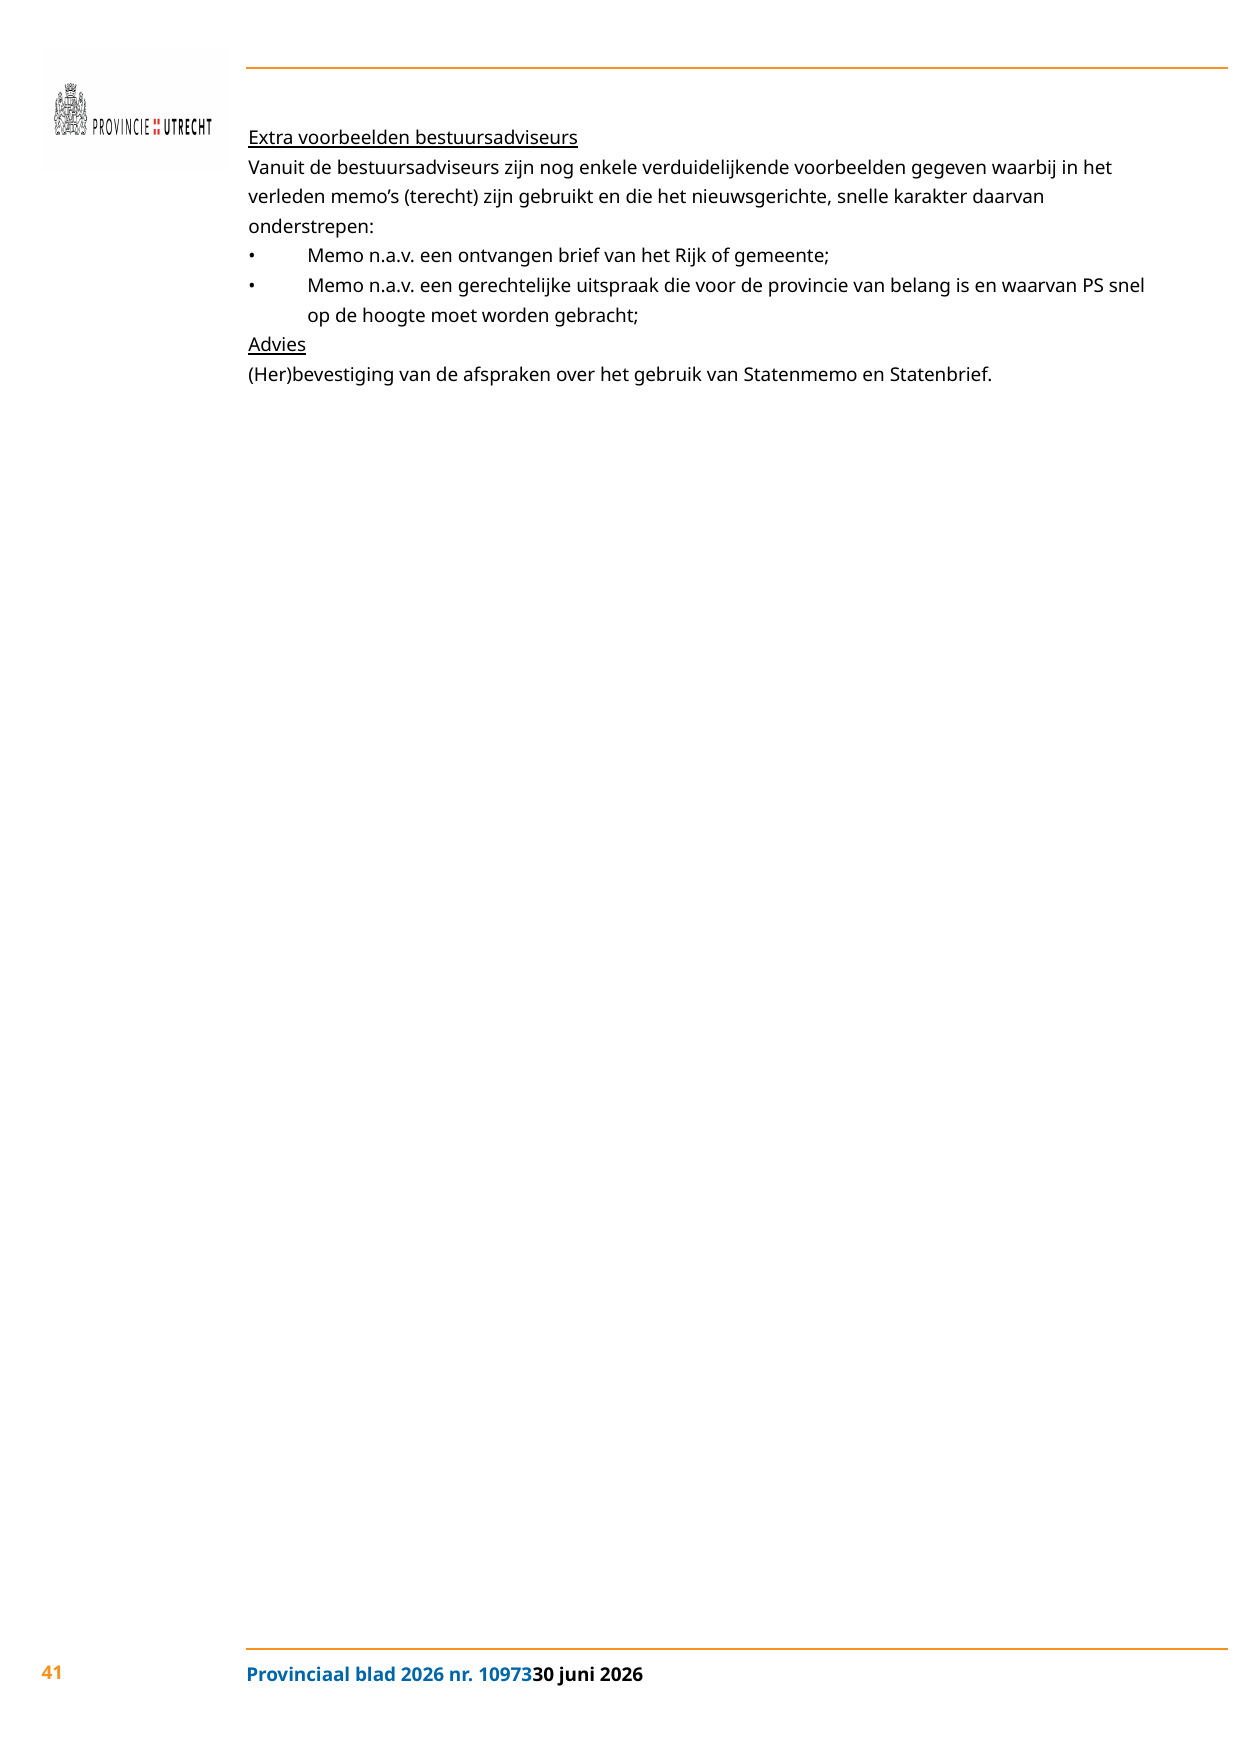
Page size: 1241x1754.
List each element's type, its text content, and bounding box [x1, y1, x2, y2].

list Memo n.a.v. een gerechtelijke uitspraak die voor de provincie van belang is en waarvan PS snel op de hoogte moet worden gebracht; [248, 272, 1152, 328]
list Memo n.a.v. een ontvangen brief van het Rijk of gemeente; [248, 243, 1152, 268]
text Vanuit de bestuursadviseurs zijn nog enkele verduidelijkende voorbeelden gegeven waarbij in het verleden memo’s (terecht) zijn gebruikt en die het nieuwsgerichte, snelle karakter daarvan onderstrepen: [248, 154, 1152, 239]
text Extra voorbeelden bestuursadviseurs [248, 124, 1152, 150]
picture [41, 47, 231, 172]
text Advies [248, 331, 1152, 357]
text (Her)bevestiging van de afspraken over het gebruik van Statenmemo en Statenbrief. [248, 361, 1152, 387]
